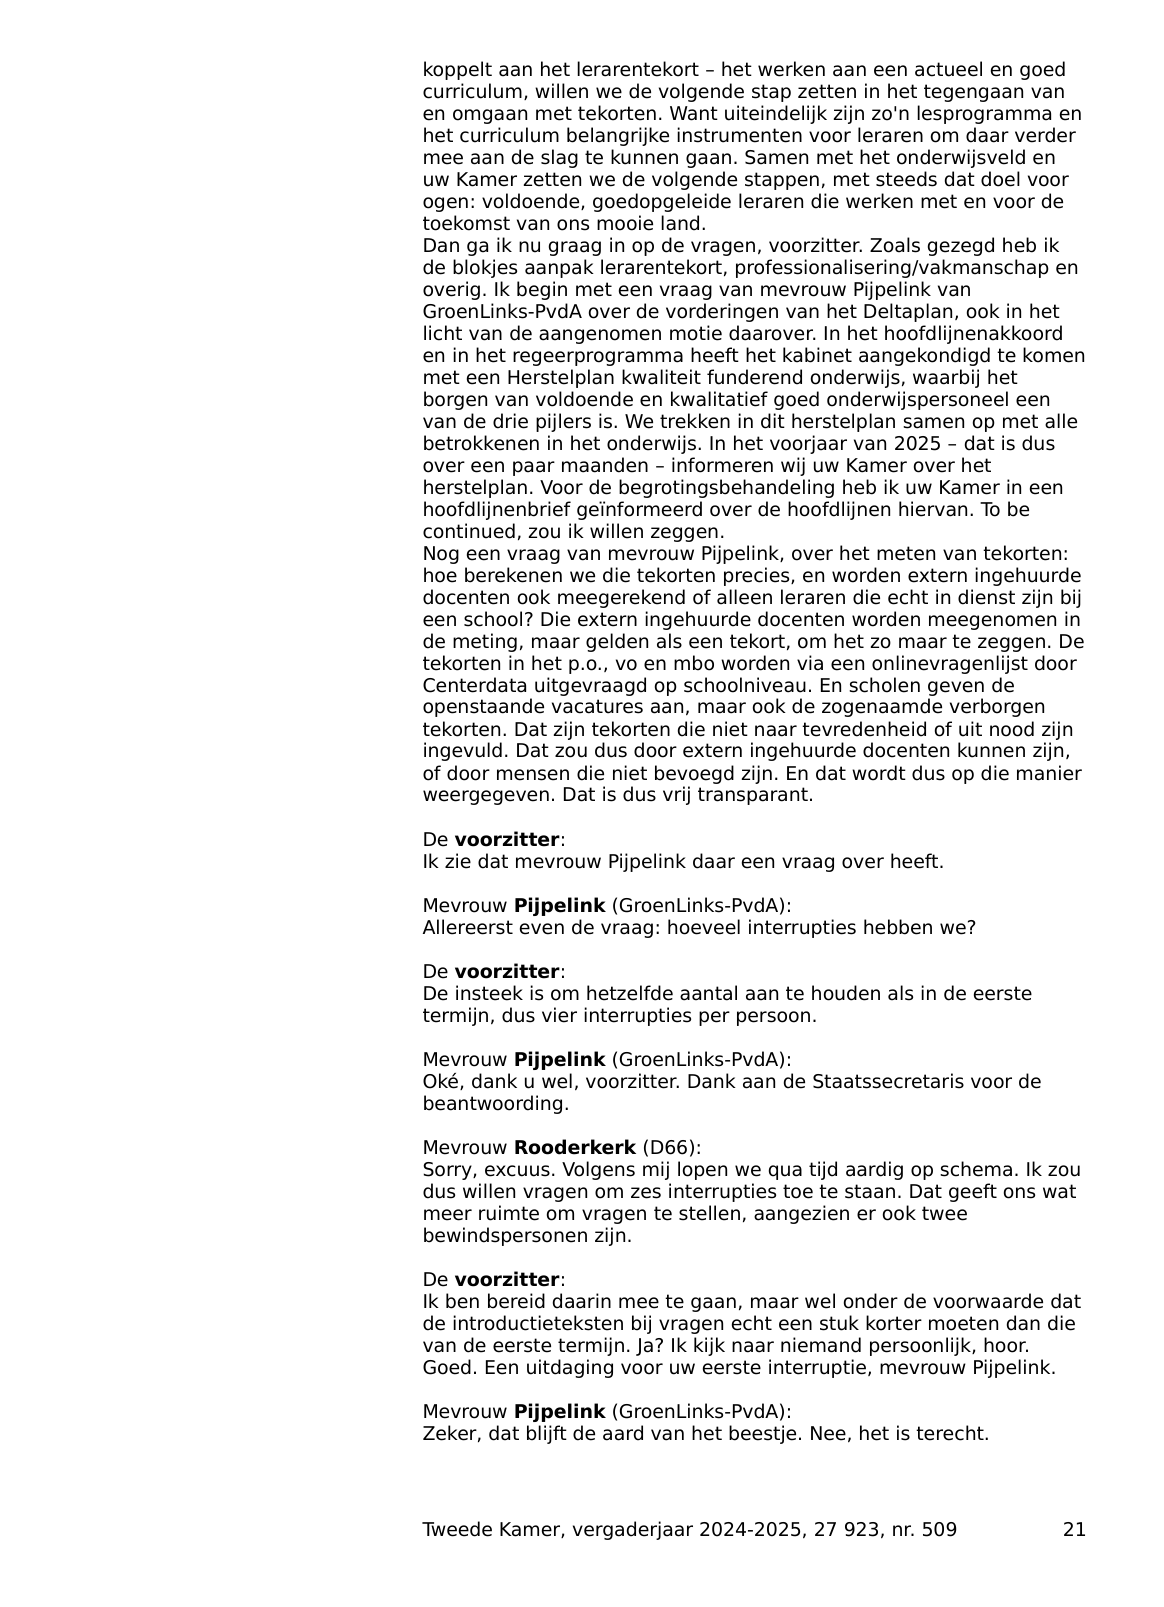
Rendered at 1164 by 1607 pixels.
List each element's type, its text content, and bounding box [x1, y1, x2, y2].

text Zeker, dat blijft de aard van het beestje. Nee, het is terecht. [422, 1423, 1087, 1445]
text Nog een vraag van mevrouw Pijpelink, over het meten van tekorten: hoe berekenen we die tekorten precies, en worden extern ingehuurde docenten ook meegerekend of alleen leraren die echt in dienst zijn bij een school? Die extern ingehuurde docenten worden meegenomen in de meting, maar gelden als een tekort, om het zo maar te zeggen. De tekorten in het p.o., vo en mbo worden via een onlinevragenlijst door Centerdata uitgevraagd op schoolniveau. En scholen geven de openstaande vacatures aan, maar ook de zogenaamde verborgen tekorten. Dat zijn tekorten die niet naar tevredenheid of uit nood zijn ingevuld. Dat zou dus door extern ingehuurde docenten kunnen zijn, of door mensen die niet bevoegd zijn. En dat wordt dus op die manier weergegeven. Dat is dus vrij transparant. [422, 543, 1087, 806]
text Allereerst even de vraag: hoeveel interrupties hebben we? [422, 917, 1087, 939]
text Mevrouw Rooderkerk (D66): [422, 1137, 1087, 1159]
text De voorzitter: [422, 1269, 1087, 1291]
text De voorzitter: [422, 961, 1087, 983]
text Ik ben bereid daarin mee te gaan, maar wel onder de voorwaarde dat de introductieteksten bij vragen echt een stuk korter moeten dan die van de eerste termijn. Ja? Ik kijk naar niemand persoonlijk, hoor. Goed. Een uitdaging voor uw eerste interruptie, mevrouw Pijpelink. [422, 1291, 1087, 1379]
text De insteek is om hetzelfde aantal aan te houden als in de eerste termijn, dus vier interrupties per persoon. [422, 983, 1087, 1027]
text Oké, dank u wel, voorzitter. Dank aan de Staatssecretaris voor de beantwoording. [422, 1071, 1087, 1115]
text De voorzitter: [422, 828, 1087, 851]
text Mevrouw Pijpelink (GroenLinks-PvdA): [422, 1049, 1087, 1071]
text Sorry, excuus. Volgens mij lopen we qua tijd aardig op schema. Ik zou dus willen vragen om zes interrupties toe te staan. Dat geeft ons wat meer ruimte om vragen te stellen, aangezien er ook twee bewindspersonen zijn. [422, 1159, 1087, 1247]
text Mevrouw Pijpelink (GroenLinks-PvdA): [422, 895, 1087, 917]
text koppelt aan het lerarentekort – het werken aan een actueel en goed curriculum, willen we de volgende stap zetten in het tegengaan van en omgaan met tekorten. Want uiteindelijk zijn zo'n lesprogramma en het curriculum belangrijke instrumenten voor leraren om daar verder mee aan de slag te kunnen gaan. Samen met het onderwijsveld en uw Kamer zetten we de volgende stappen, met steeds dat doel voor ogen: voldoende, goedopgeleide leraren die werken met en voor de toekomst van ons mooie land. [422, 59, 1087, 235]
text Mevrouw Pijpelink (GroenLinks-PvdA): [422, 1401, 1087, 1423]
text Dan ga ik nu graag in op de vragen, voorzitter. Zoals gezegd heb ik de blokjes aanpak lerarentekort, professionalisering/vakmanschap en overig. Ik begin met een vraag van mevrouw Pijpelink van GroenLinks-PvdA over de vorderingen van het Deltaplan, ook in het licht van de aangenomen motie daarover. In het hoofdlijnenakkoord en in het regeerprogramma heeft het kabinet aangekondigd te komen met een Herstelplan kwaliteit funderend onderwijs, waarbij het borgen van voldoende en kwalitatief goed onderwijspersoneel een van de drie pijlers is. We trekken in dit herstelplan samen op met alle betrokkenen in het onderwijs. In het voorjaar van 2025 – dat is dus over een paar maanden – informeren wij uw Kamer over het herstelplan. Voor de begrotingsbehandeling heb ik uw Kamer in een hoofdlijnenbrief geïnformeerd over de hoofdlijnen hiervan. To be continued, zou ik willen zeggen. [422, 235, 1087, 543]
text Ik zie dat mevrouw Pijpelink daar een vraag over heeft. [422, 851, 1087, 872]
